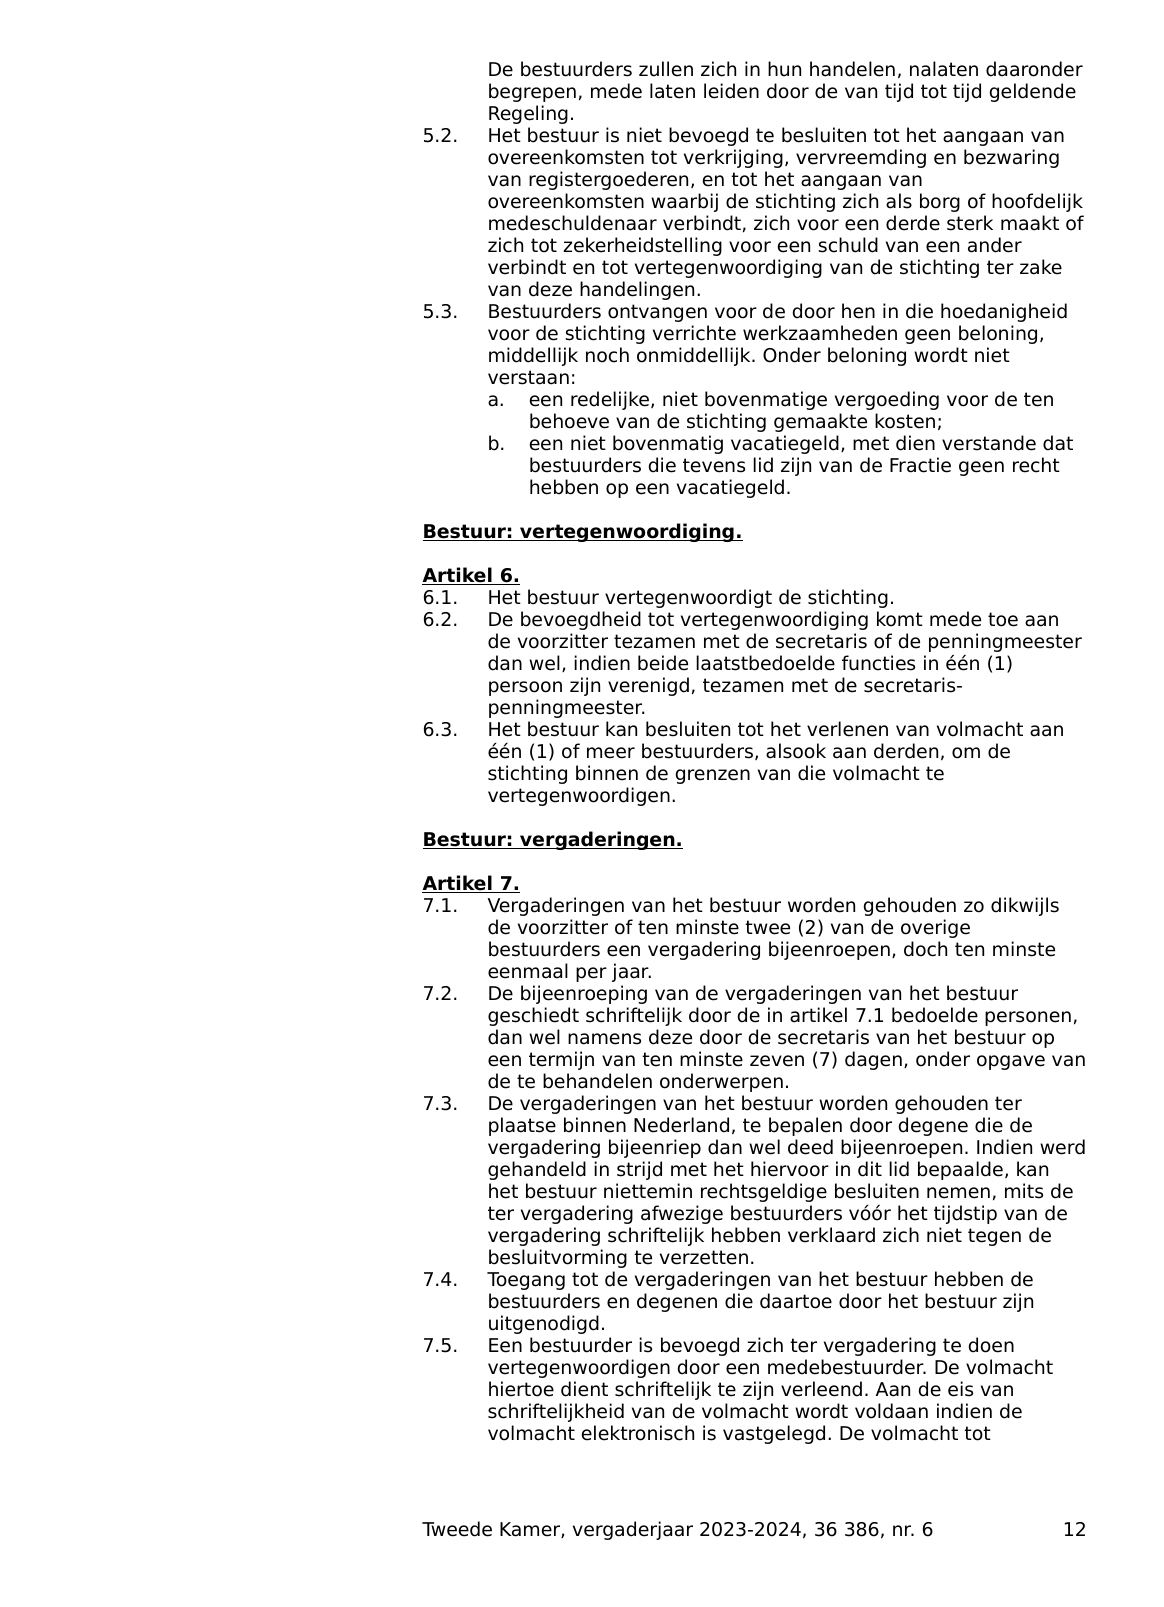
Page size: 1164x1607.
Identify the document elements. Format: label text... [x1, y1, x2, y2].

subtitle Bestuur: vertegenwoordiging. [422, 521, 1087, 543]
text a. een redelijke, niet bovenmatige vergoeding voor de ten behoeve van de stichting gemaakte kosten; [487, 389, 1087, 433]
text 6.2. De bevoegdheid tot vertegenwoordiging komt mede toe aan de voorzitter tezamen met de secretaris of de penningmeester dan wel, indien beide laatstbedoelde functies in één (1) persoon zijn verenigd, tezamen met de secretaris-penningmeester. [422, 609, 1087, 719]
text 7.5. Een bestuurder is bevoegd zich ter vergadering te doen vertegenwoordigen door een medebestuurder. De volmacht hiertoe dient schriftelijk te zijn verleend. Aan de eis van schriftelijkheid van de volmacht wordt voldaan indien de volmacht elektronisch is vastgelegd. De volmacht tot [422, 1335, 1087, 1444]
text 7.4. Toegang tot de vergaderingen van het bestuur hebben de bestuurders en degenen die daartoe door het bestuur zijn uitgenodigd. [422, 1269, 1087, 1335]
text 6.3. Het bestuur kan besluiten tot het verlenen van volmacht aan één (1) of meer bestuurders, alsook aan derden, om de stichting binnen de grenzen van die volmacht te vertegenwoordigen. [422, 719, 1087, 807]
text 5.3. Bestuurders ontvangen voor de door hen in die hoedanigheid voor de stichting verrichte werkzaamheden geen beloning, middellijk noch onmiddellijk. Onder beloning wordt niet verstaan: [422, 301, 1087, 389]
text 7.1. Vergaderingen van het bestuur worden gehouden zo dikwijls de voorzitter of ten minste twee (2) van de overige bestuurders een vergadering bijeenroepen, doch ten minste eenmaal per jaar. [422, 895, 1087, 983]
text 6.1. Het bestuur vertegenwoordigt de stichting. [422, 587, 1087, 609]
subtitle Bestuur: vergaderingen. [422, 829, 1087, 851]
subtitle Artikel 7. [422, 873, 1087, 895]
text b. een niet bovenmatig vacatiegeld, met dien verstande dat bestuurders die tevens lid zijn van de Fractie geen recht hebben op een vacatiegeld. [487, 433, 1087, 499]
text 7.3. De vergaderingen van het bestuur worden gehouden ter plaatse binnen Nederland, te bepalen door degene die de vergadering bijeenriep dan wel deed bijeenroepen. Indien werd gehandeld in strijd met het hiervoor in dit lid bepaalde, kan het bestuur niettemin rechtsgeldige besluiten nemen, mits de ter vergadering afwezige bestuurders vóór het tijdstip van de vergadering schriftelijk hebben verklaard zich niet tegen de besluitvorming te verzetten. [422, 1093, 1087, 1269]
text 7.2. De bijeenroeping van de vergaderingen van het bestuur geschiedt schriftelijk door de in artikel 7.1 bedoelde personen, dan wel namens deze door de secretaris van het bestuur op een termijn van ten minste zeven (7) dagen, onder opgave van de te behandelen onderwerpen. [422, 983, 1087, 1093]
text De bestuurders zullen zich in hun handelen, nalaten daaronder begrepen, mede laten leiden door de van tijd tot tijd geldende Regeling. [422, 59, 1087, 125]
text 5.2. Het bestuur is niet bevoegd te besluiten tot het aangaan van overeenkomsten tot verkrijging, vervreemding en bezwaring van registergoederen, en tot het aangaan van overeenkomsten waarbij de stichting zich als borg of hoofdelijk medeschuldenaar verbindt, zich voor een derde sterk maakt of zich tot zekerheidstelling voor een schuld van een ander verbindt en tot vertegenwoordiging van de stichting ter zake van deze handelingen. [422, 125, 1087, 301]
subtitle Artikel 6. [422, 565, 1087, 587]
